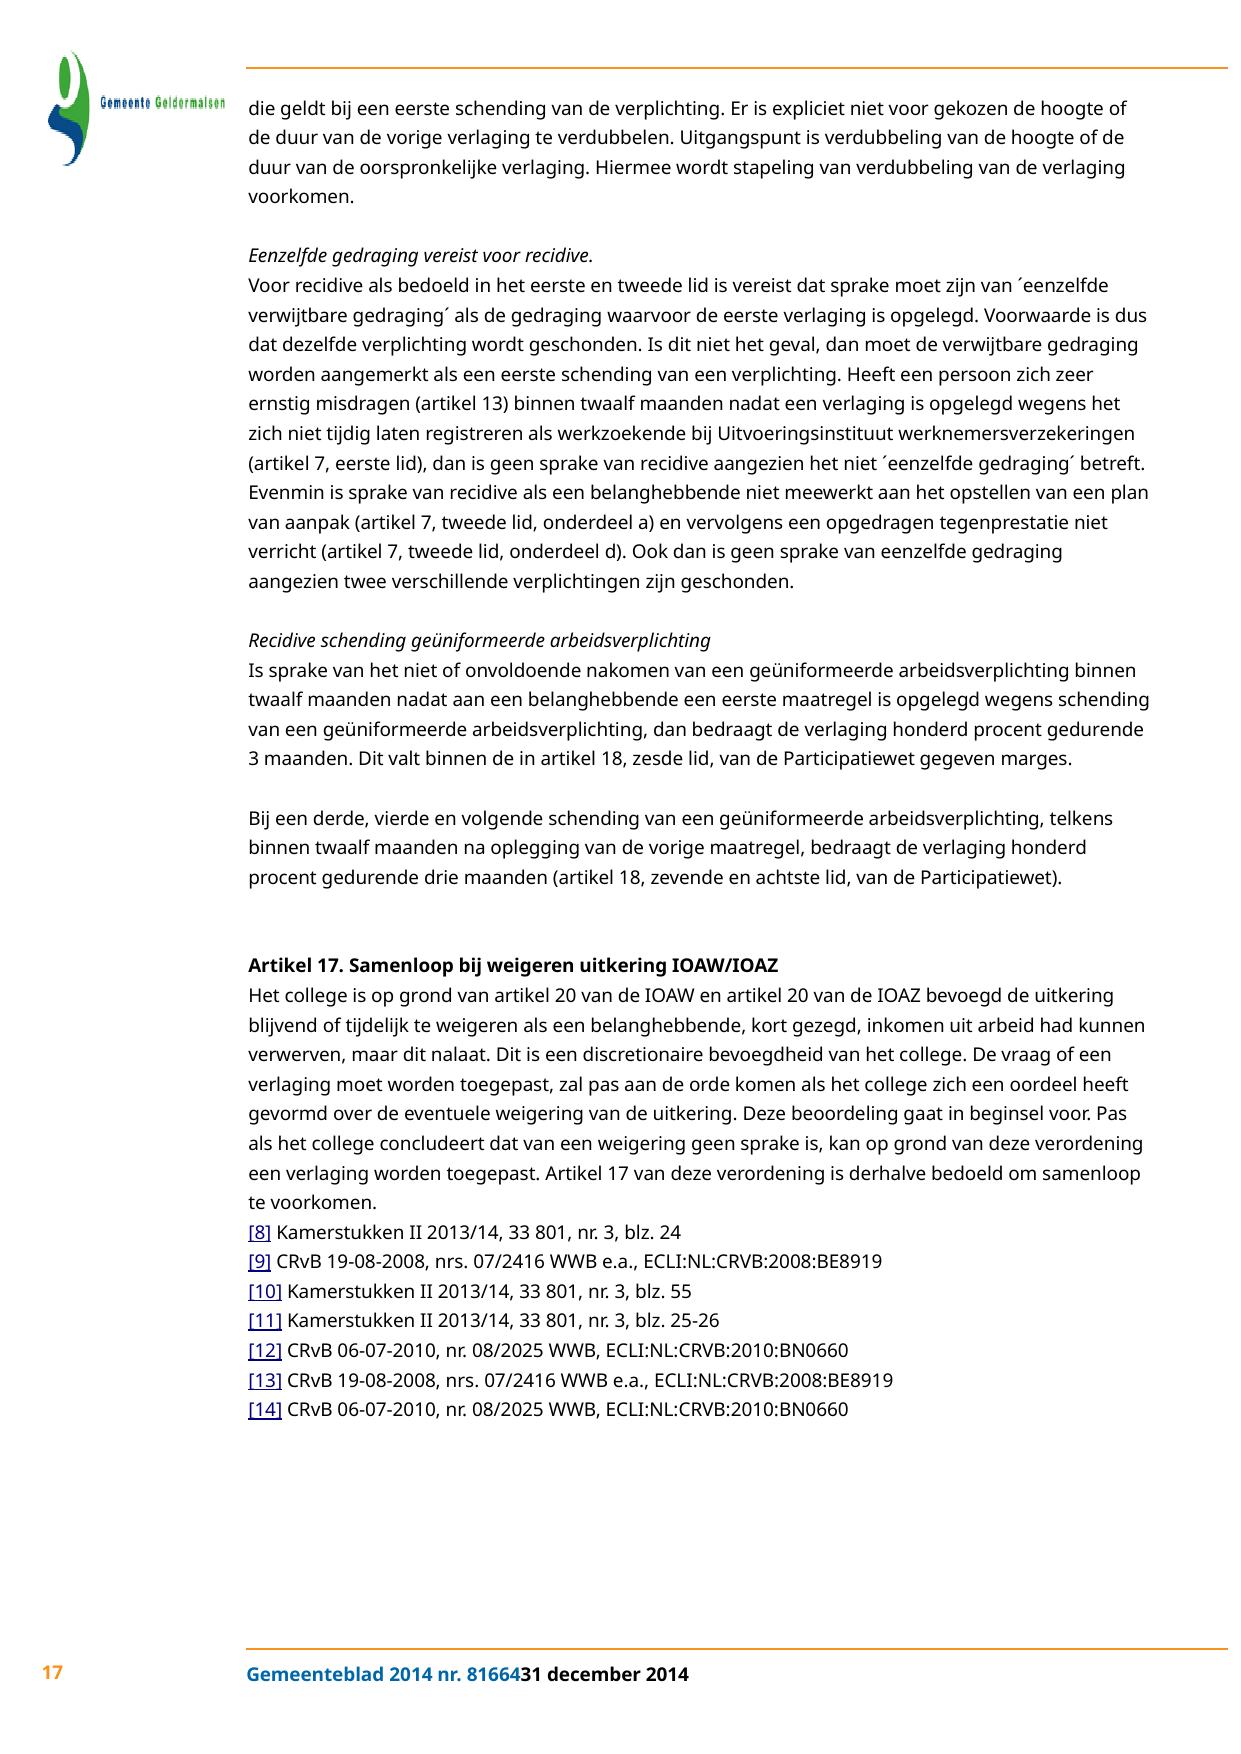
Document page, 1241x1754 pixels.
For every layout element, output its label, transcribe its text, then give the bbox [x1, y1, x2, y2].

text [11] Kamerstukken II 2013/14, 33 801, nr. 3, blz. 25-26 [248, 1308, 1152, 1333]
text die geldt bij een eerste schending van de verplichting. Er is expliciet niet voor gekozen de hoogte of de duur van de vorige verlaging te verdubbelen. Uitgangspunt is verdubbeling van de hoogte of de duur van de oorspronkelijke verlaging. Hiermee wordt stapeling van verdubbeling van de verlaging voorkomen. [248, 95, 1152, 209]
text [13] CRvB 19-08-2008, nrs. 07/2416 WWB e.a., ECLI:NL:CRVB:2008:BE8919 [248, 1367, 1152, 1393]
picture [41, 47, 231, 172]
text Recidive schending geüniformeerde arbeidsverplichting [248, 627, 1152, 653]
text Artikel 17. Samenloop bij weigeren uitkering IOAW/IOAZ [248, 953, 1152, 978]
text [10] Kamerstukken II 2013/14, 33 801, nr. 3, blz. 55 [248, 1278, 1152, 1304]
text [9] CRvB 19-08-2008, nrs. 07/2416 WWB e.a., ECLI:NL:CRVB:2008:BE8919 [248, 1248, 1152, 1274]
text [14] CRvB 06-07-2010, nr. 08/2025 WWB, ECLI:NL:CRVB:2010:BN0660 [248, 1396, 1152, 1422]
text Eenzelfde gedraging vereist voor recidive. [248, 243, 1152, 268]
text Voor recidive als bedoeld in het eerste en tweede lid is vereist dat sprake moet zijn van ´eenzelfde verwijtbare gedraging´ als de gedraging waarvoor de eerste verlaging is opgelegd. Voorwaarde is dus dat dezelfde verplichting wordt geschonden. Is dit niet het geval, dan moet de verwijtbare gedraging worden aangemerkt als een eerste schending van een verplichting. Heeft een persoon zich zeer ernstig misdragen (artikel 13) binnen twaalf maanden nadat een verlaging is opgelegd wegens het zich niet tijdig laten registreren als werkzoekende bij Uitvoeringsinstituut werknemersverzekeringen (artikel 7, eerste lid), dan is geen sprake van recidive aangezien het niet ´eenzelfde gedraging´ betreft. Evenmin is sprake van recidive als een belanghebbende niet meewerkt aan het opstellen van een plan van aanpak (artikel 7, tweede lid, onderdeel a) en vervolgens een opgedragen tegenprestatie niet verricht (artikel 7, tweede lid, onderdeel d). Ook dan is geen sprake van eenzelfde gedraging aangezien twee verschillende verplichtingen zijn geschonden. [248, 272, 1152, 594]
text Bij een derde, vierde en volgende schending van een geüniformeerde arbeidsverplichting, telkens binnen twaalf maanden na oplegging van de vorige maatregel, bedraagt de verlaging honderd procent gedurende drie maanden (artikel 18, zevende en achtste lid, van de Participatiewet). [248, 805, 1152, 890]
text [12] CRvB 06-07-2010, nr. 08/2025 WWB, ECLI:NL:CRVB:2010:BN0660 [248, 1337, 1152, 1363]
text Is sprake van het niet of onvoldoende nakomen van een geüniformeerde arbeidsverplichting binnen twaalf maanden nadat aan een belanghebbende een eerste maatregel is opgelegd wegens schending van een geüniformeerde arbeidsverplichting, dan bedraagt de verlaging honderd procent gedurende 3 maanden. Dit valt binnen de in artikel 18, zesde lid, van de Participatiewet gegeven marges. [248, 657, 1152, 771]
text [8] Kamerstukken II 2013/14, 33 801, nr. 3, blz. 24 [248, 1219, 1152, 1245]
text Het college is op grond van artikel 20 van de IOAW en artikel 20 van de IOAZ bevoegd de uitkering blijvend of tijdelijk te weigeren als een belanghebbende, kort gezegd, inkomen uit arbeid had kunnen verwerven, maar dit nalaat. Dit is een discretionaire bevoegdheid van het college. De vraag of een verlaging moet worden toegepast, zal pas aan de orde komen als het college zich een oordeel heeft gevormd over de eventuele weigering van de uitkering. Deze beoordeling gaat in beginsel voor. Pas als het college concludeert dat van een weigering geen sprake is, kan op grond van deze verordening een verlaging worden toegepast. Artikel 17 van deze verordening is derhalve bedoeld om samenloop te voorkomen. [248, 982, 1152, 1215]
